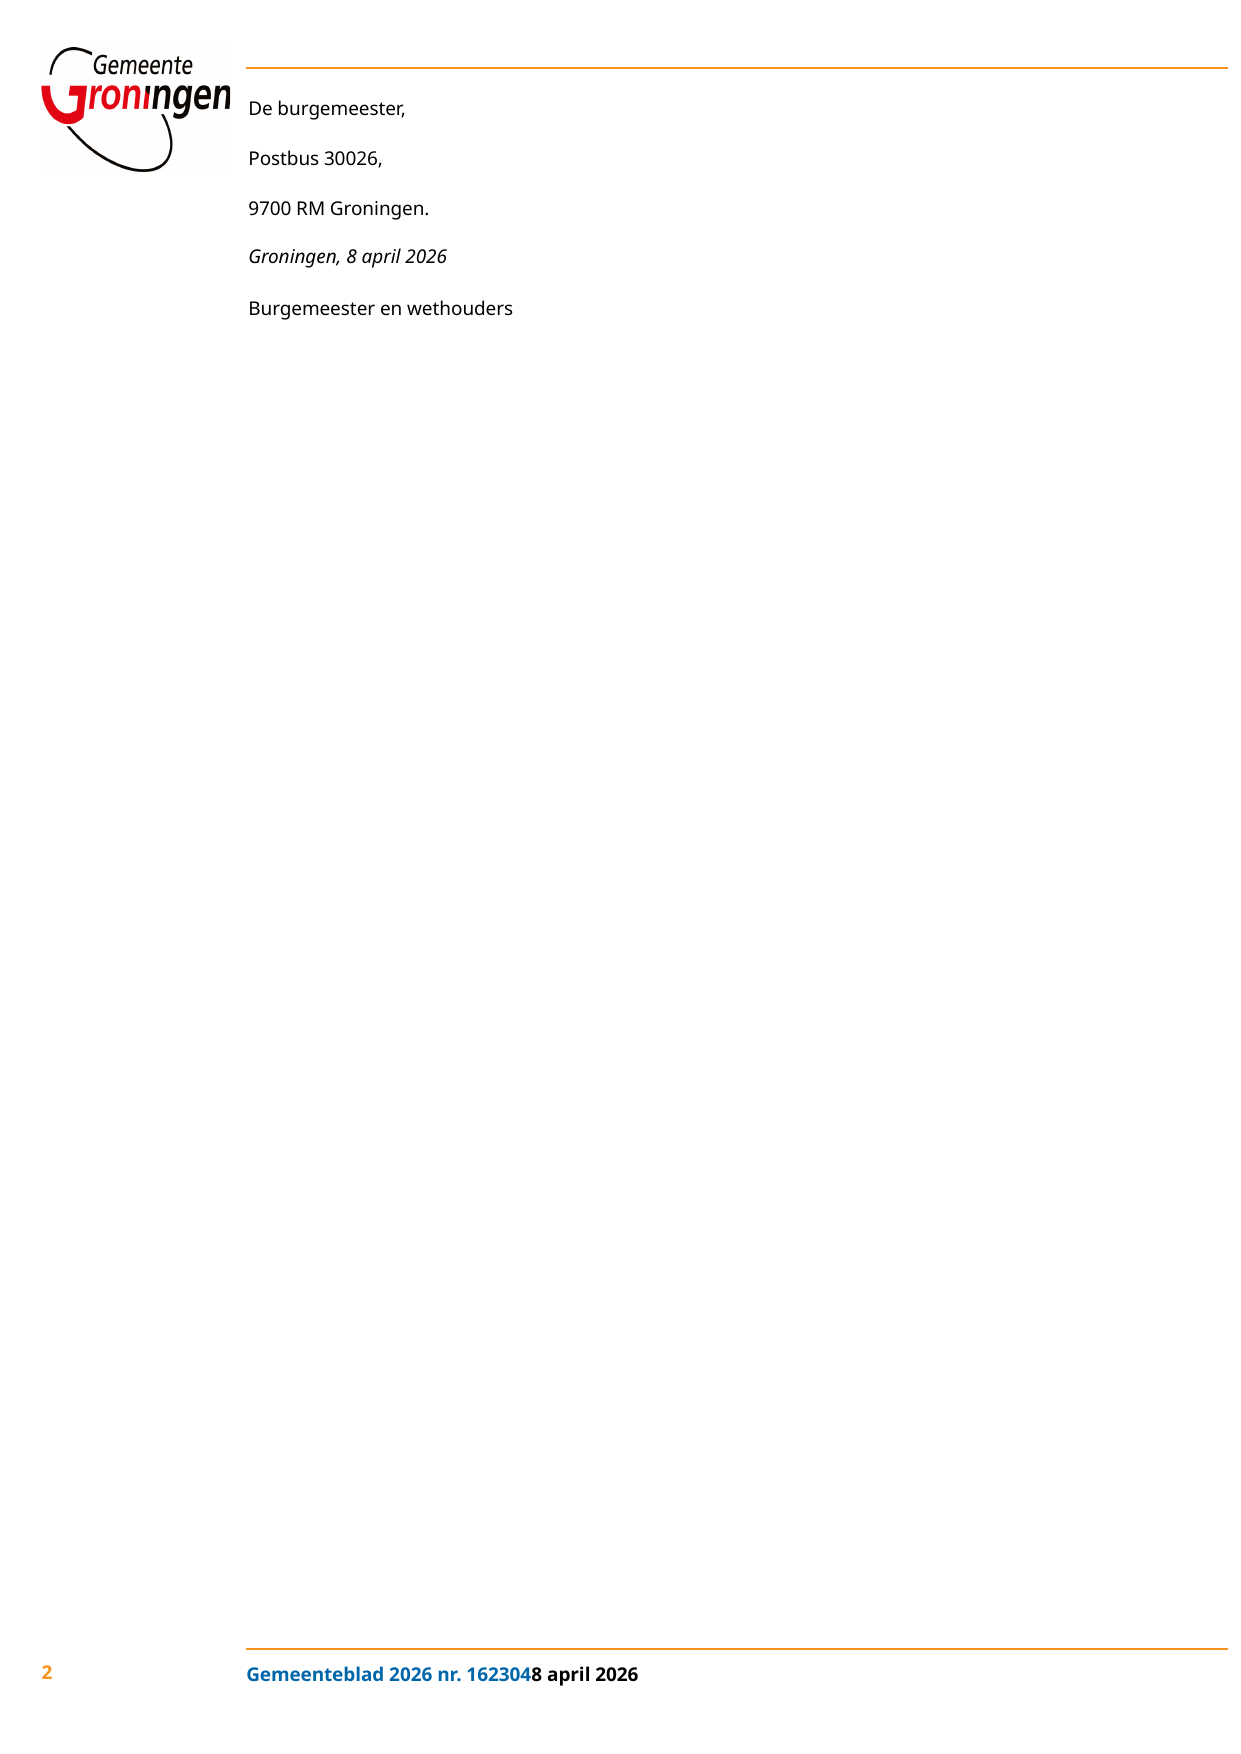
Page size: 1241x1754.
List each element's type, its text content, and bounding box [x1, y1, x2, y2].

picture [41, 47, 231, 172]
text Postbus 30026, [248, 145, 1152, 171]
text De burgemeester, [248, 95, 1152, 121]
text Burgemeester en wethouders [248, 295, 1152, 321]
text 9700 RM Groningen. [248, 196, 1152, 221]
text Groningen, 8 april 2026 [248, 243, 1152, 269]
